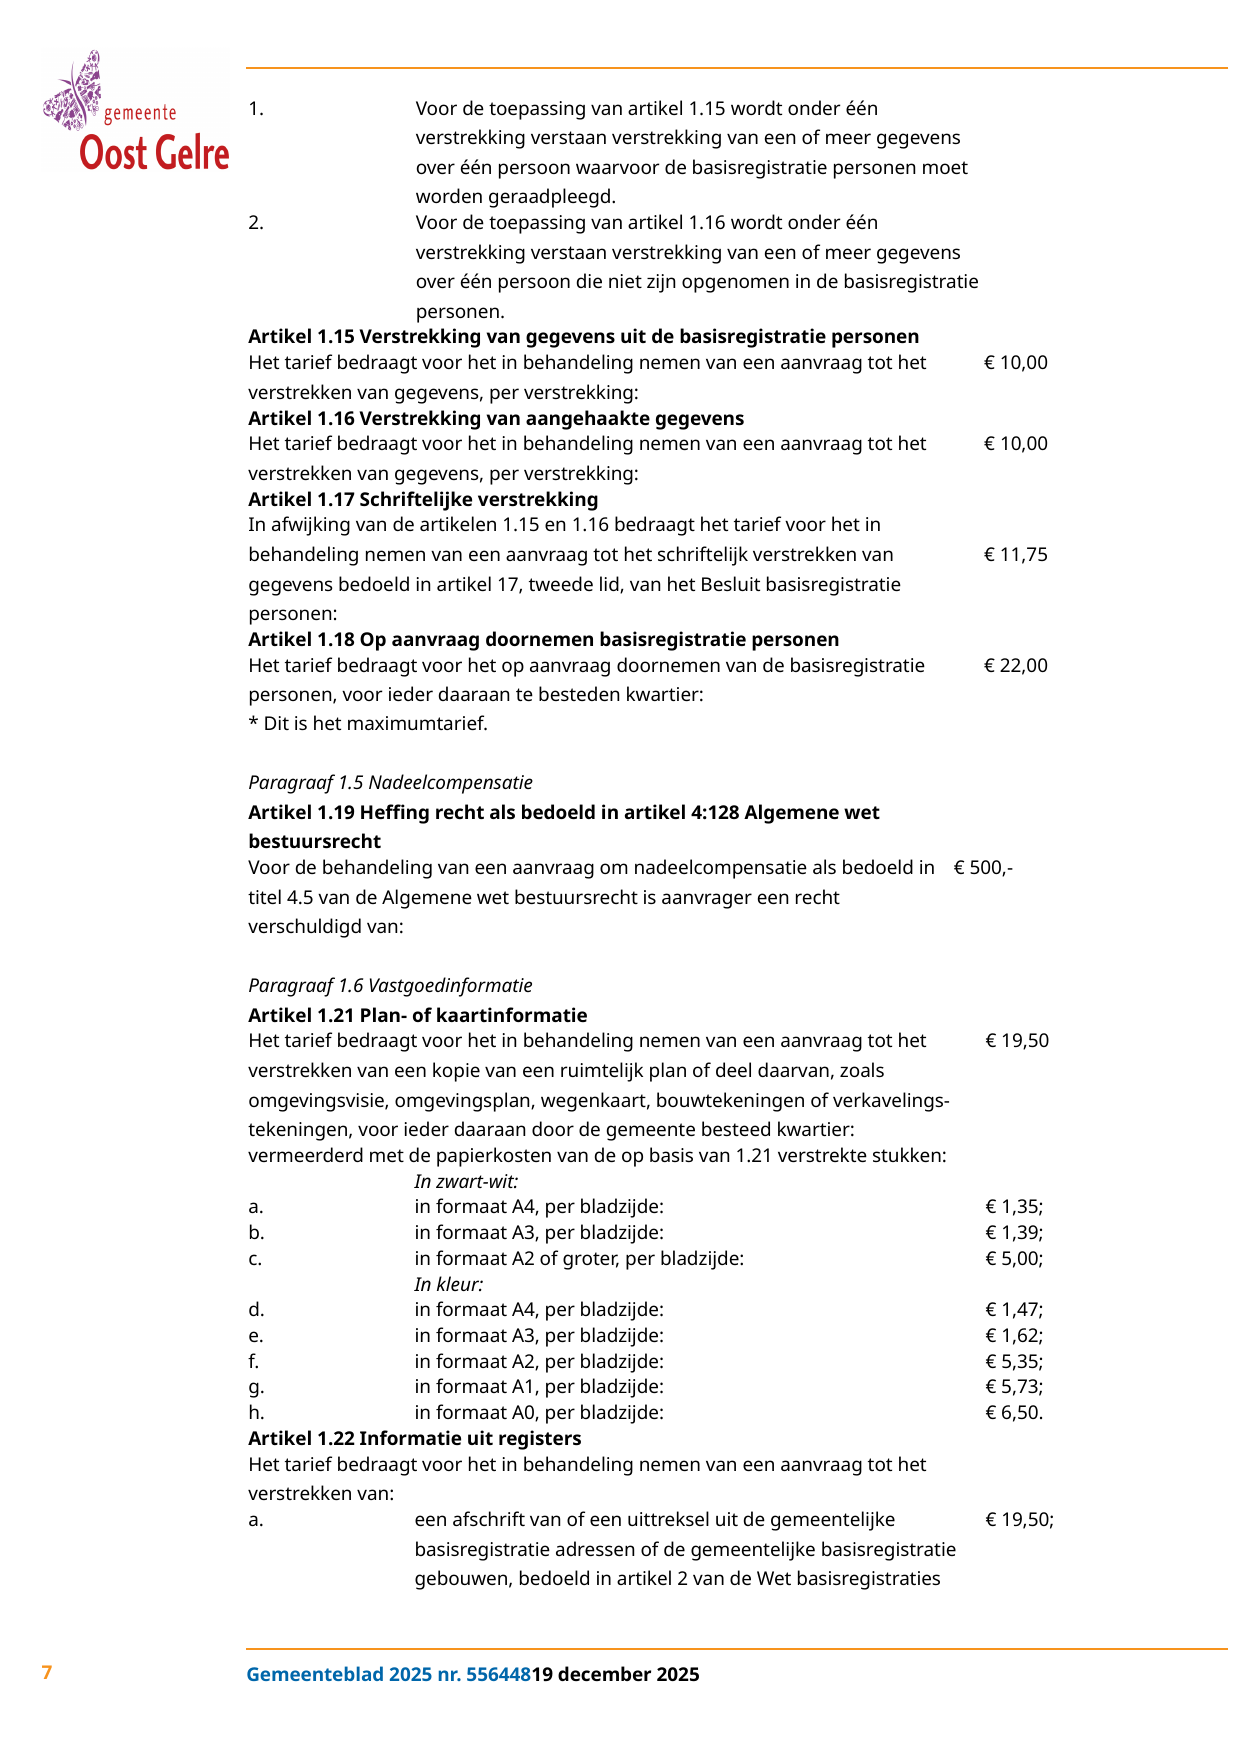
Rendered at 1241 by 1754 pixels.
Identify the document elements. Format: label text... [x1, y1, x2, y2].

table_cell € 11,75 [984, 512, 1152, 626]
table_cell Voor de toepassing van artikel 1.15 wordt onder één verstrekking verstaan verstrekking van een of meer gegevens over één persoon waarvoor de basisregistratie personen moet worden geraadpleegd. [416, 95, 984, 209]
table_cell vermeerderd met de papierkosten van de op basis van 1.21 verstrekte stukken: [248, 1142, 985, 1168]
text * Dit is het maximumtarief. [248, 710, 1152, 736]
text Paragraaf 1.6 Vastgoedinformatie [248, 972, 1152, 998]
table_header Artikel 1.19 Heffing recht als bedoeld in artikel 4:128 Algemene wet bestuursrecht [248, 799, 954, 854]
table_cell € 22,00 [984, 652, 1152, 707]
table_cell [985, 1142, 1152, 1168]
table_cell Het tarief bedraagt voor het in behandeling nemen van een aanvraag tot het verstrekken van een kopie van een ruimtelijk plan of deel daarvan, zoals omgevingsvisie, omgevingsplan, wegenkaart, bouwtekeningen of verkavelings-tekeningen, voor ieder daaraan door de gemeente besteed kwartier: [248, 1028, 985, 1142]
table_cell Artikel 1.16 Verstrekking van aangehaakte gegevens [248, 405, 984, 431]
table_cell € 5,73; [985, 1374, 1152, 1399]
table_cell [985, 1271, 1152, 1296]
table_cell Voor de behandeling van een aanvraag om nadeelcompensatie als bedoeld in titel 4.5 van de Algemene wet bestuursrecht is aanvrager een recht verschuldigd van: [248, 855, 954, 939]
table_header Artikel 1.21 Plan- of kaartinformatie [248, 1002, 985, 1028]
table_cell e. [248, 1322, 414, 1348]
table_cell in formaat A4, per bladzijde: [414, 1296, 985, 1322]
table_cell € 1,39; [985, 1219, 1152, 1245]
table_cell [984, 209, 1152, 324]
table_cell [248, 1271, 414, 1296]
table_cell Het tarief bedraagt voor het op aanvraag doornemen van de basisregistratie personen, voor ieder daaraan te besteden kwartier: [248, 652, 984, 707]
table_cell Artikel 1.18 Op aanvraag doornemen basisregistratie personen [248, 626, 984, 652]
table_cell € 5,00; [985, 1245, 1152, 1271]
table_cell [985, 1168, 1152, 1193]
table_cell d. [248, 1296, 414, 1322]
table_cell [984, 486, 1152, 512]
table_cell [984, 324, 1152, 349]
table_cell in formaat A2, per bladzijde: [414, 1348, 985, 1374]
table_cell [985, 1425, 1152, 1451]
table_cell In afwijking van de artikelen 1.15 en 1.16 bedraagt het tarief voor het in behandeling nemen van een aanvraag tot het schriftelijk verstrekken van gegevens bedoeld in artikel 17, tweede lid, van het Besluit basisregistratie personen: [248, 512, 984, 626]
table_cell € 6,50. [985, 1399, 1152, 1425]
table_cell € 1,62; [985, 1322, 1152, 1348]
table_cell € 10,00 [984, 350, 1152, 405]
table_cell 2. [248, 209, 416, 324]
table_cell 1. [248, 95, 416, 209]
table_cell in formaat A4, per bladzijde: [414, 1194, 985, 1219]
table_cell [985, 1451, 1152, 1506]
table_cell f. [248, 1348, 414, 1374]
table_cell Voor de toepassing van artikel 1.16 wordt onder één verstrekking verstaan verstrekking van een of meer gegevens over één persoon die niet zijn opgenomen in de basisregistratie personen. [416, 209, 984, 324]
table_cell in formaat A2 of groter, per bladzijde: [414, 1245, 985, 1271]
table_cell b. [248, 1219, 414, 1245]
picture [41, 47, 231, 172]
table_header [985, 1002, 1152, 1028]
table_cell Artikel 1.22 Informatie uit registers [248, 1425, 985, 1451]
table_cell g. [248, 1374, 414, 1399]
table_header [954, 799, 1152, 854]
table_cell [248, 1168, 414, 1193]
table_cell Het tarief bedraagt voor het in behandeling nemen van een aanvraag tot het verstrekken van gegevens, per verstrekking: [248, 431, 984, 486]
table_cell In zwart-wit: [414, 1168, 985, 1193]
table_cell € 10,00 [984, 431, 1152, 486]
table_cell a. [248, 1506, 414, 1591]
table_cell in formaat A3, per bladzijde: [414, 1322, 985, 1348]
table_cell h. [248, 1399, 414, 1425]
table_cell Artikel 1.15 Verstrekking van gegevens uit de basisregistratie personen [248, 324, 984, 349]
text Paragraaf 1.5 Nadeelcompensatie [248, 769, 1152, 795]
table_cell [984, 95, 1152, 209]
table_cell [984, 405, 1152, 431]
table_cell c. [248, 1245, 414, 1271]
table_cell [984, 626, 1152, 652]
table_cell Het tarief bedraagt voor het in behandeling nemen van een aanvraag tot het verstrekken van: [248, 1451, 985, 1506]
table_cell in formaat A3, per bladzijde: [414, 1219, 985, 1245]
table_cell € 500,- [954, 855, 1152, 939]
table_cell € 19,50 [985, 1028, 1152, 1142]
table_cell In kleur: [414, 1271, 985, 1296]
table_cell a. [248, 1194, 414, 1219]
table_cell Artikel 1.17 Schriftelijke verstrekking [248, 486, 984, 512]
table_cell een afschrift van of een uittreksel uit de gemeentelijke basisregistratie adressen of de gemeentelijke basisregistratie gebouwen, bedoeld in artikel 2 van de Wet basisregistraties [414, 1506, 985, 1591]
table_cell € 5,35; [985, 1348, 1152, 1374]
table_cell € 1,47; [985, 1296, 1152, 1322]
table_cell in formaat A1, per bladzijde: [414, 1374, 985, 1399]
table_cell Het tarief bedraagt voor het in behandeling nemen van een aanvraag tot het verstrekken van gegevens, per verstrekking: [248, 350, 984, 405]
table_cell € 19,50; [985, 1506, 1152, 1591]
table_cell in formaat A0, per bladzijde: [414, 1399, 985, 1425]
table_cell € 1,35; [985, 1194, 1152, 1219]
